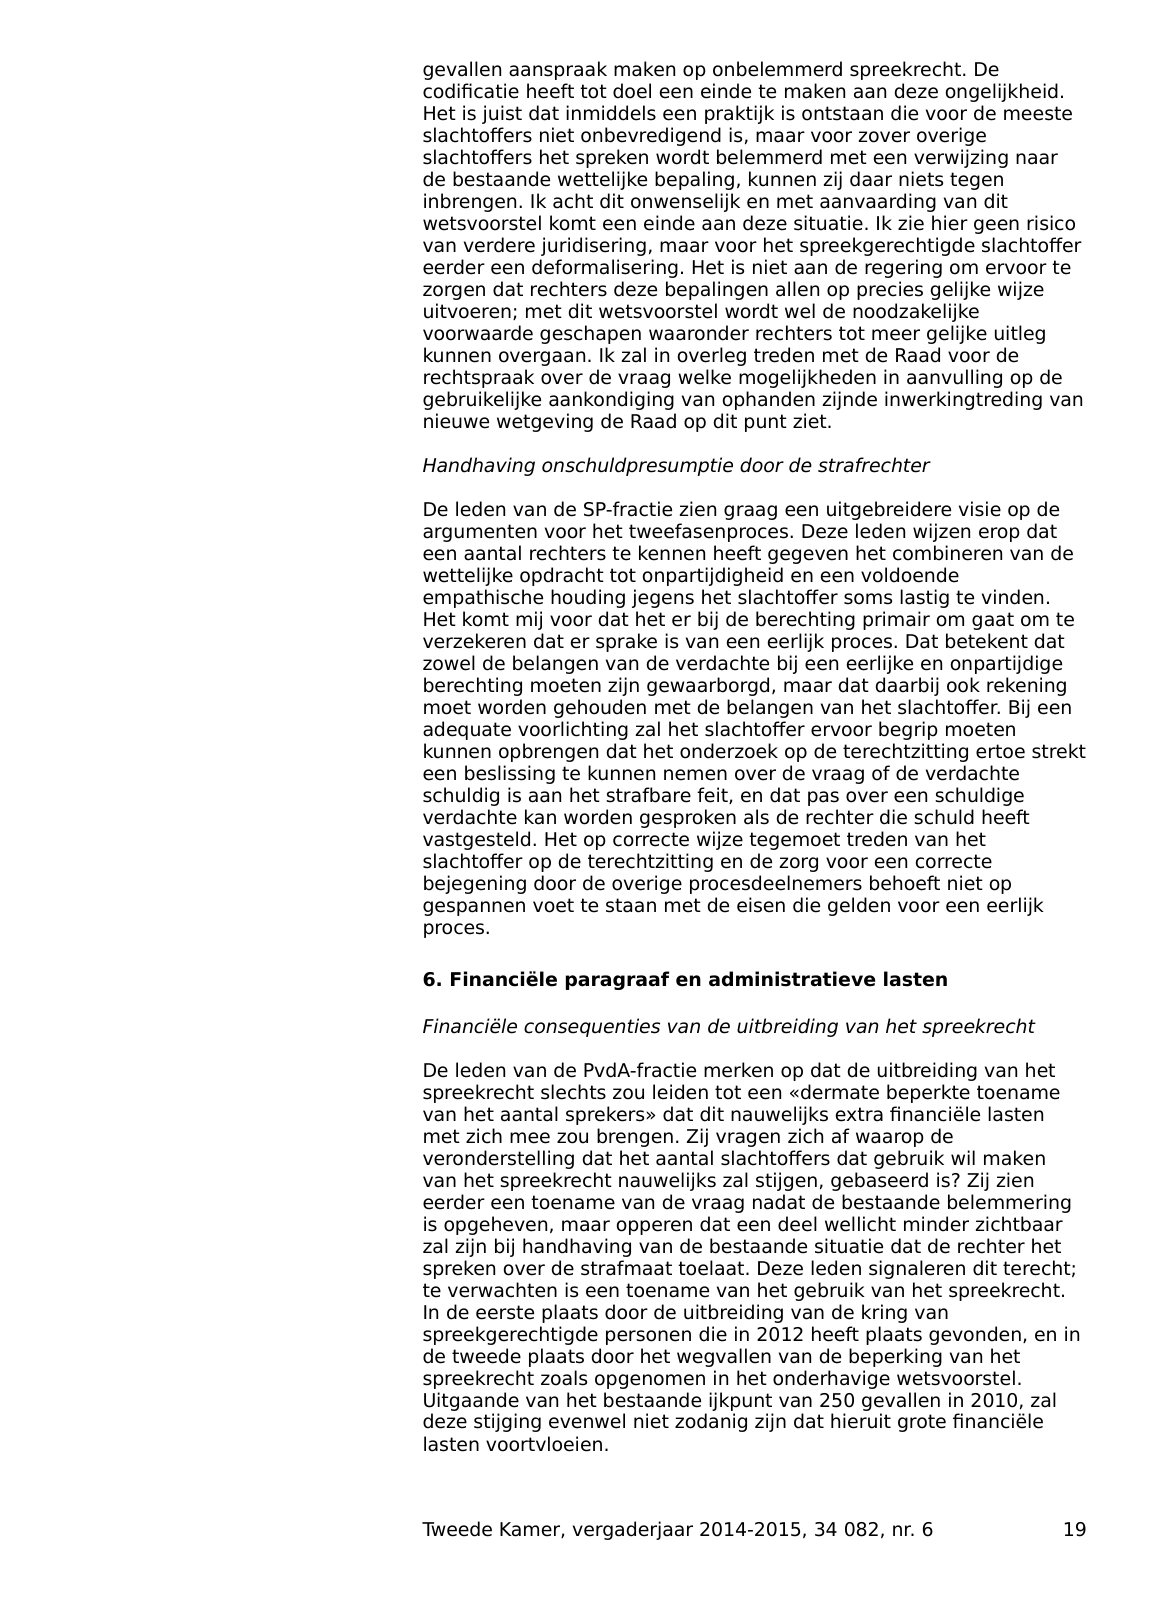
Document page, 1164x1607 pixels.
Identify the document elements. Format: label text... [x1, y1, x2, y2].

subtitle Handhaving onschuldpresumptie door de strafrechter [422, 455, 1087, 477]
subtitle Financiële consequenties van de uitbreiding van het spreekrecht [422, 1016, 1087, 1038]
subtitle 6. Financiële paragraaf en administratieve lasten [422, 969, 1087, 991]
text Uitgaande van het bestaande ijkpunt van 250 gevallen in 2010, zal deze stijging evenwel niet zodanig zijn dat hieruit grote financiële lasten voortvloeien. [422, 1389, 1087, 1455]
text gevallen aanspraak maken op onbelemmerd spreekrecht. De codificatie heeft tot doel een einde te maken aan deze ongelijkheid. Het is juist dat inmiddels een praktijk is ontstaan die voor de meeste slachtoffers niet onbevredigend is, maar voor zover overige slachtoffers het spreken wordt belemmerd met een verwijzing naar de bestaande wettelijke bepaling, kunnen zij daar niets tegen inbrengen. Ik acht dit onwenselijk en met aanvaarding van dit wetsvoorstel komt een einde aan deze situatie. Ik zie hier geen risico van verdere juridisering, maar voor het spreekgerechtigde slachtoffer eerder een deformalisering. Het is niet aan de regering om ervoor te zorgen dat rechters deze bepalingen allen op precies gelijke wijze uitvoeren; met dit wetsvoorstel wordt wel de noodzakelijke voorwaarde geschapen waaronder rechters tot meer gelijke uitleg kunnen overgaan. Ik zal in overleg treden met de Raad voor de rechtspraak over de vraag welke mogelijkheden in aanvulling op de gebruikelijke aankondiging van ophanden zijnde inwerkingtreding van nieuwe wetgeving de Raad op dit punt ziet. [422, 59, 1087, 433]
text De leden van de PvdA-fractie merken op dat de uitbreiding van het spreekrecht slechts zou leiden tot een «dermate beperkte toename van het aantal sprekers» dat dit nauwelijks extra financiële lasten met zich mee zou brengen. Zij vragen zich af waarop de veronderstelling dat het aantal slachtoffers dat gebruik wil maken van het spreekrecht nauwelijks zal stijgen, gebaseerd is? Zij zien eerder een toename van de vraag nadat de bestaande belemmering is opgeheven, maar opperen dat een deel wellicht minder zichtbaar zal zijn bij handhaving van de bestaande situatie dat de rechter het spreken over de strafmaat toelaat. Deze leden signaleren dit terecht; te verwachten is een toename van het gebruik van het spreekrecht. In de eerste plaats door de uitbreiding van de kring van spreekgerechtigde personen die in 2012 heeft plaats gevonden, en in de tweede plaats door het wegvallen van de beperking van het spreekrecht zoals opgenomen in het onderhavige wetsvoorstel. [422, 1060, 1087, 1389]
text De leden van de SP-fractie zien graag een uitgebreidere visie op de argumenten voor het tweefasenproces. Deze leden wijzen erop dat een aantal rechters te kennen heeft gegeven het combineren van de wettelijke opdracht tot onpartijdigheid en een voldoende empathische houding jegens het slachtoffer soms lastig te vinden. Het komt mij voor dat het er bij de berechting primair om gaat om te verzekeren dat er sprake is van een eerlijk proces. Dat betekent dat zowel de belangen van de verdachte bij een eerlijke en onpartijdige berechting moeten zijn gewaarborgd, maar dat daarbij ook rekening moet worden gehouden met de belangen van het slachtoffer. Bij een adequate voorlichting zal het slachtoffer ervoor begrip moeten kunnen opbrengen dat het onderzoek op de terechtzitting ertoe strekt een beslissing te kunnen nemen over de vraag of de verdachte schuldig is aan het strafbare feit, en dat pas over een schuldige verdachte kan worden gesproken als de rechter die schuld heeft vastgesteld. Het op correcte wijze tegemoet treden van het slachtoffer op de terechtzitting en de zorg voor een correcte bejegening door de overige procesdeelnemers behoeft niet op gespannen voet te staan met de eisen die gelden voor een eerlijk proces. [422, 499, 1087, 939]
